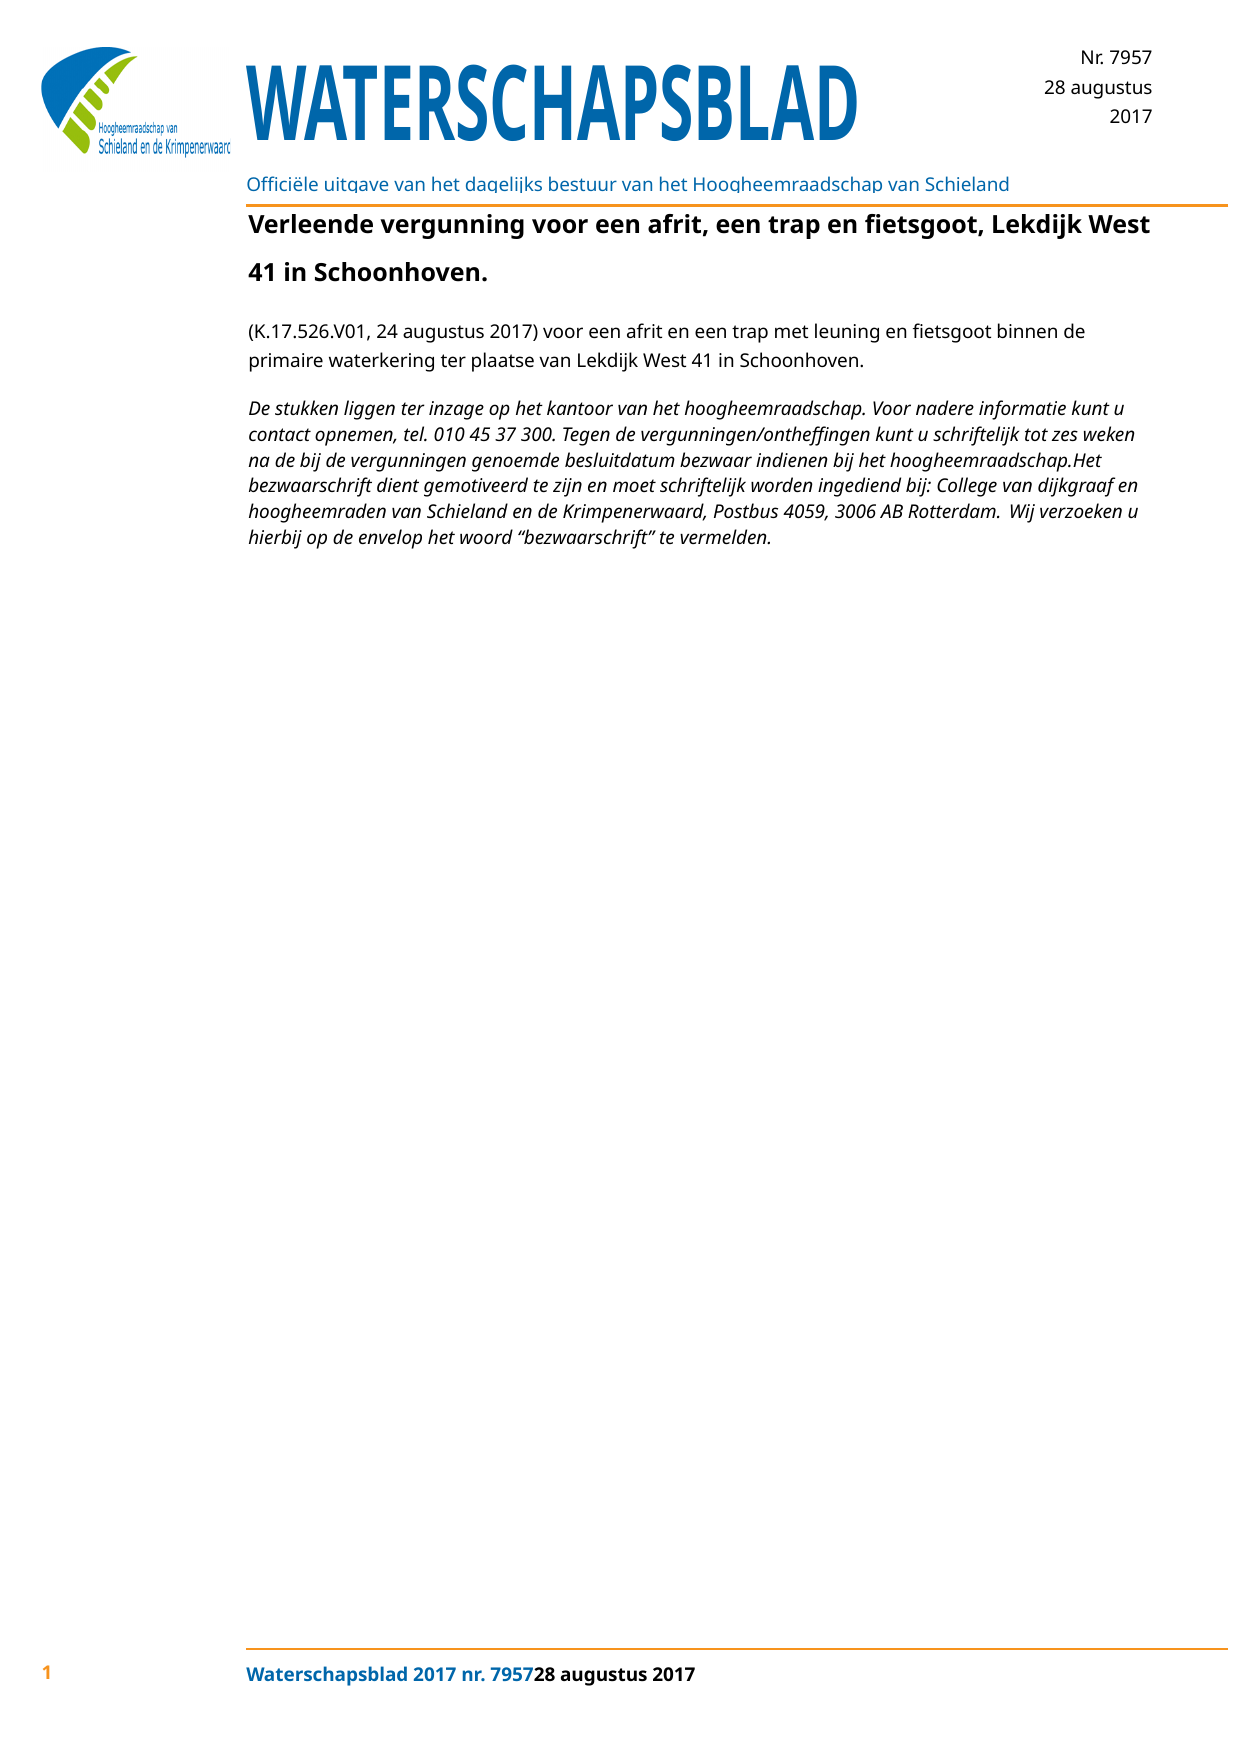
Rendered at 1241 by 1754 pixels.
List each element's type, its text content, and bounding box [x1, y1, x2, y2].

text De stukken liggen ter inzage op het kantoor van het hoogheemraadschap. Voor nadere informatie kunt u contact opnemen, tel. 010 45 37 300. Tegen de vergunningen/ontheffingen kunt u schriftelijk tot zes weken na de bij de vergunningen genoemde besluitdatum bezwaar indienen bij het hoogheemraadschap.Het bezwaarschrift dient gemotiveerd te zijn en moet schriftelijk worden ingediend bij: College van dijkgraaf en hoogheemraden van Schieland en de Krimpenerwaard, Postbus 4059, 3006 AB Rotterdam. Wij verzoeken u hierbij op de envelop het woord “bezwaarschrift” te vermelden. [248, 395, 1152, 550]
text (K.17.526.V01, 24 augustus 2017) voor een afrit en een trap met leuning en fietsgoot binnen de primaire waterkering ter plaatse van Lekdijk West 41 in Schoonhoven. [248, 318, 1152, 373]
text Verleende vergunning voor een afrit, een trap en fietsgoot, Lekdijk West 41 in Schoonhoven. [248, 207, 1152, 288]
picture [41, 47, 231, 172]
